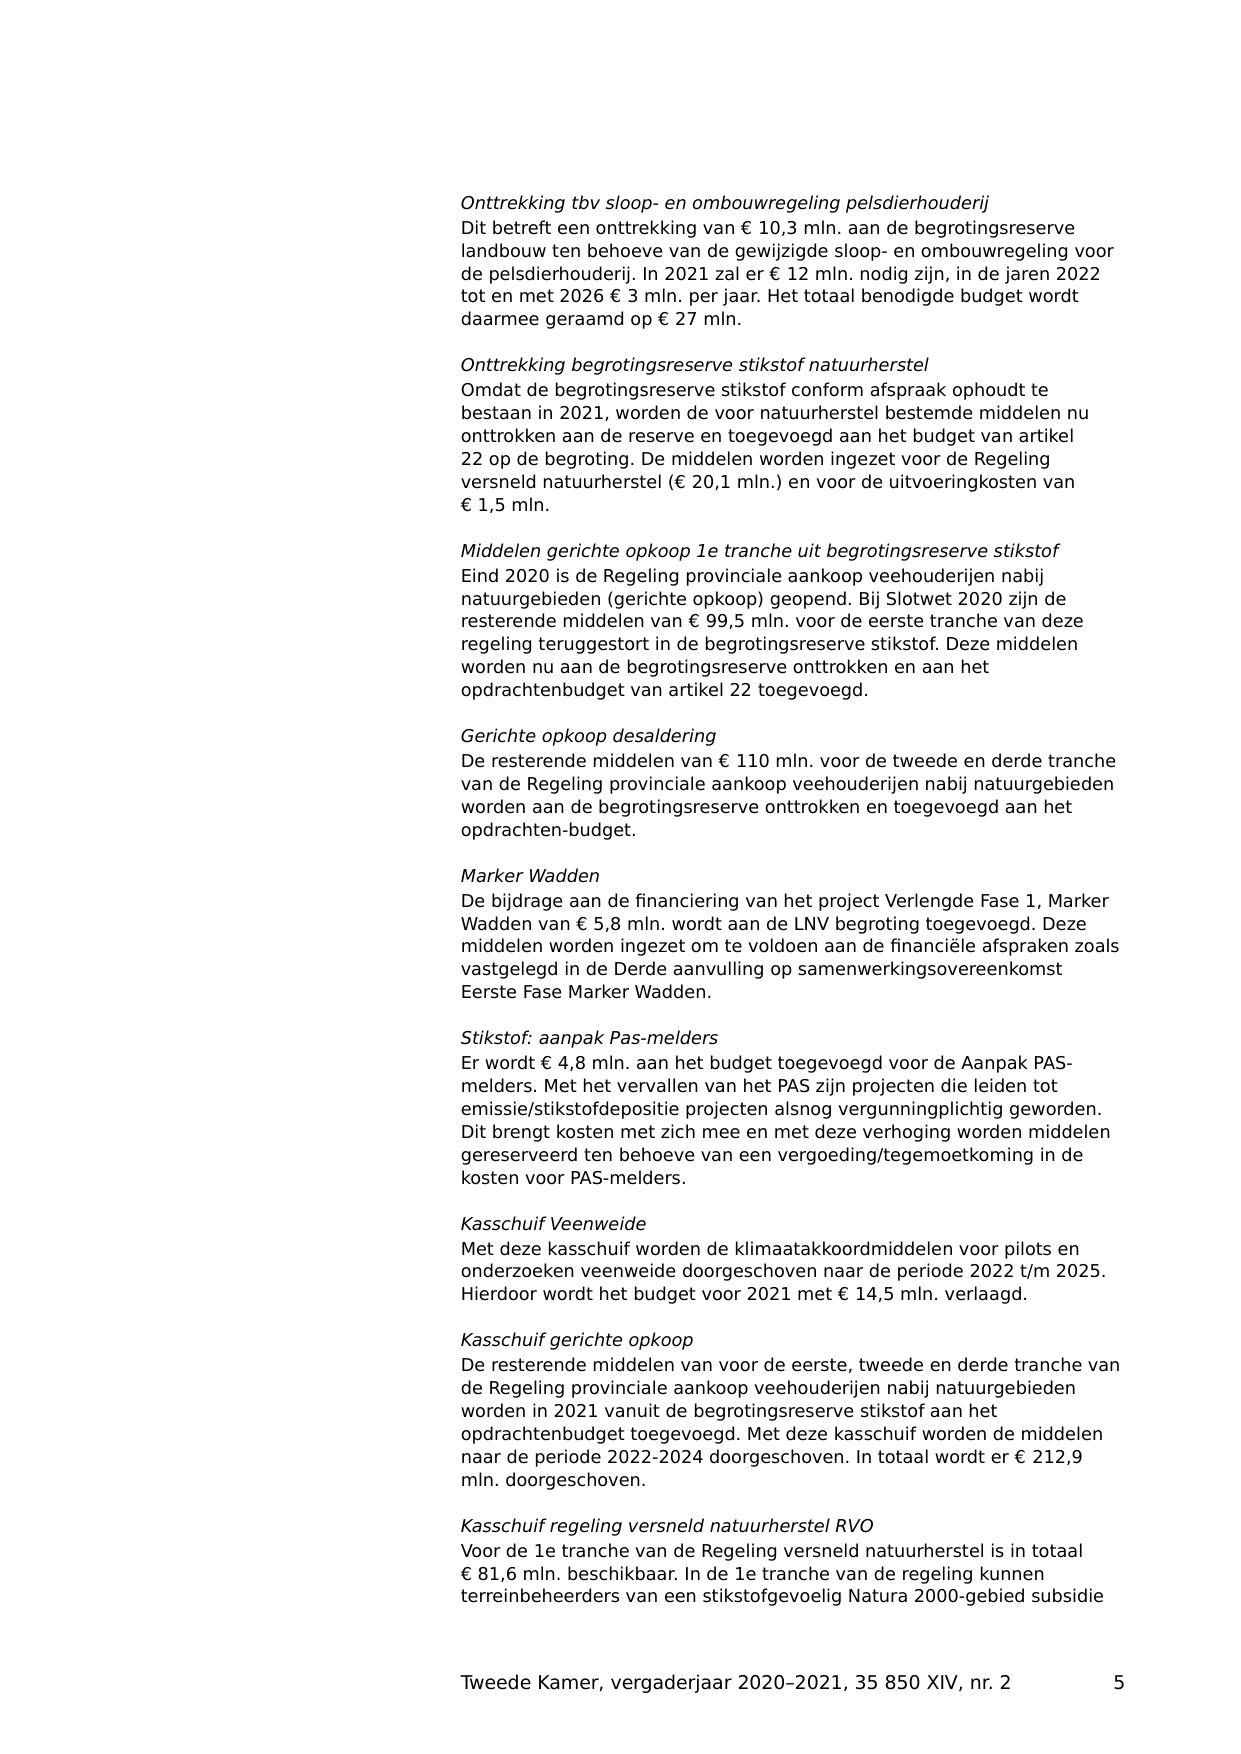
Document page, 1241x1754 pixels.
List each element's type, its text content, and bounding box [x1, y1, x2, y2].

text De resterende middelen van voor de eerste, tweede en derde tranche van de Regeling provinciale aankoop veehouderijen nabij natuurgebieden worden in 2021 vanuit de begrotingsreserve stikstof aan het opdrachtenbudget toegevoegd. Met deze kasschuif worden de middelen naar de periode 2022-2024 doorgeschoven. In totaal wordt er € 212,9 mln. doorgeschoven. [461, 1353, 1125, 1491]
text Er wordt € 4,8 mln. aan het budget toegevoegd voor de Aanpak PAS-melders. Met het vervallen van het PAS zijn projecten die leiden tot emissie/stikstofdepositie projecten alsnog vergunningplichtig geworden. Dit brengt kosten met zich mee en met deze verhoging worden middelen gereserveerd ten behoeve van een vergoeding/tegemoetkoming in de kosten voor PAS-melders. [461, 1051, 1125, 1189]
text Eind 2020 is de Regeling provinciale aankoop veehouderijen nabij natuurgebieden (gerichte opkoop) geopend. Bij Slotwet 2020 zijn de resterende middelen van € 99,5 mln. voor de eerste tranche van deze regeling teruggestort in de begrotingsreserve stikstof. Deze middelen worden nu aan de begrotingsreserve onttrokken en aan het opdrachtenbudget van artikel 22 toegevoegd. [461, 564, 1125, 701]
text Stikstof: aanpak Pas-melders [461, 1026, 1125, 1049]
text Voor de 1e tranche van de Regeling versneld natuurherstel is in totaal € 81,6 mln. beschikbaar. In de 1e tranche van de regeling kunnen terreinbeheerders van een stikstofgevoelig Natura 2000-gebied subsidie [461, 1539, 1125, 1607]
text Gerichte opkoop desaldering [461, 724, 1125, 747]
text Middelen gerichte opkoop 1e tranche uit begrotingsreserve stikstof [461, 539, 1125, 562]
text Onttrekking begrotingsreserve stikstof natuurherstel [461, 353, 1125, 376]
text Met deze kasschuif worden de klimaatakkoordmiddelen voor pilots en onderzoeken veenweide doorgeschoven naar de periode 2022 t/m 2025. Hierdoor wordt het budget voor 2021 met € 14,5 mln. verlaagd. [461, 1237, 1125, 1305]
text Omdat de begrotingsreserve stikstof conform afspraak ophoudt te bestaan in 2021, worden de voor natuurherstel bestemde middelen nu onttrokken aan de reserve en toegevoegd aan het budget van artikel 22 op de begroting. De middelen worden ingezet voor de Regeling versneld natuurherstel (€ 20,1 mln.) en voor de uitvoeringkosten van € 1,5 mln. [461, 378, 1125, 516]
text Dit betreft een onttrekking van € 10,3 mln. aan de begrotingsreserve landbouw ten behoeve van de gewijzigde sloop- en ombouwregeling voor de pelsdierhouderij. In 2021 zal er € 12 mln. nodig zijn, in de jaren 2022 tot en met 2026 € 3 mln. per jaar. Het totaal benodigde budget wordt daarmee geraamd op € 27 mln. [461, 216, 1125, 330]
text Kasschuif gerichte opkoop [461, 1328, 1125, 1351]
text Kasschuif Veenweide [461, 1212, 1125, 1234]
text Onttrekking tbv sloop- en ombouwregeling pelsdierhouderij [461, 191, 1125, 214]
text De bijdrage aan de financiering van het project Verlengde Fase 1, Marker Wadden van € 5,8 mln. wordt aan de LNV begroting toegevoegd. Deze middelen worden ingezet om te voldoen aan de financiële afspraken zoals vastgelegd in de Derde aanvulling op samenwerkingsovereenkomst Eerste Fase Marker Wadden. [461, 889, 1125, 1003]
text De resterende middelen van € 110 mln. voor de tweede en derde tranche van de Regeling provinciale aankoop veehouderijen nabij natuurgebieden worden aan de begrotingsreserve onttrokken en toegevoegd aan het opdrachten-budget. [461, 749, 1125, 841]
text Kasschuif regeling versneld natuurherstel RVO [461, 1514, 1125, 1537]
text Marker Wadden [461, 864, 1125, 887]
